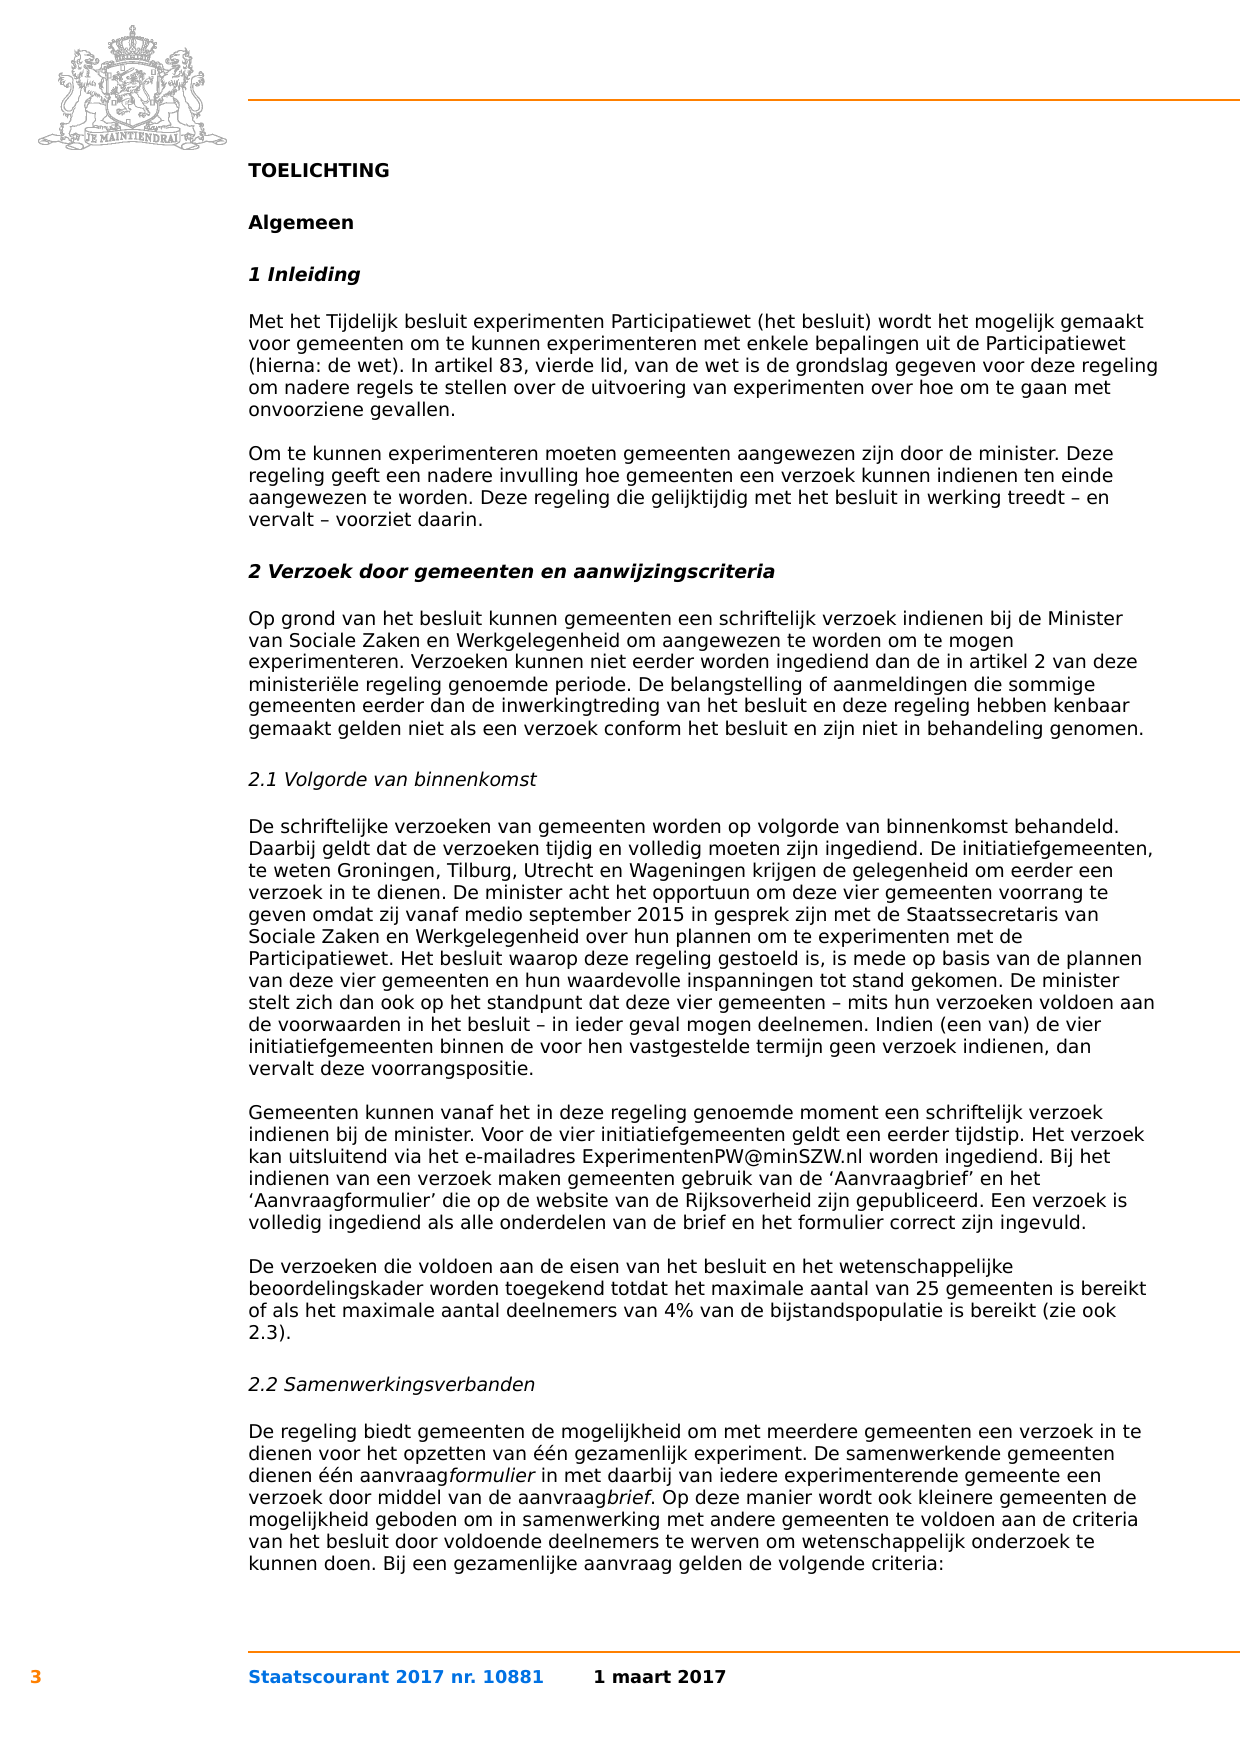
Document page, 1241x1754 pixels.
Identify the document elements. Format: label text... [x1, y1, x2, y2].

text De verzoeken die voldoen aan de eisen van het besluit en het wetenschappelijke beoordelingskader worden toegekend totdat het maximale aantal van 25 gemeenten is bereikt of als het maximale aantal deelnemers van 4% van de bijstandspopulatie is bereikt (zie ook 2.3). [248, 1256, 1163, 1344]
text De schriftelijke verzoeken van gemeenten worden op volgorde van binnenkomst behandeld. Daarbij geldt dat de verzoeken tijdig en volledig moeten zijn ingediend. De initiatiefgemeenten, te weten Groningen, Tilburg, Utrecht en Wageningen krijgen de gelegenheid om eerder een verzoek in te dienen. De minister acht het opportuun om deze vier gemeenten voorrang te geven omdat zij vanaf medio september 2015 in gesprek zijn met de Staatssecretaris van Sociale Zaken en Werkgelegenheid over hun plannen om te experimenten met de Participatiewet. Het besluit waarop deze regeling gestoeld is, is mede op basis van de plannen van deze vier gemeenten en hun waardevolle inspanningen tot stand gekomen. De minister stelt zich dan ook op het standpunt dat deze vier gemeenten – mits hun verzoeken voldoen aan de voorwaarden in het besluit – in ieder geval mogen deelnemen. Indien (een van) de vier initiatiefgemeenten binnen de voor hen vastgestelde termijn geen verzoek indienen, dan vervalt deze voorrangspositie. [248, 816, 1163, 1080]
subtitle 2 Verzoek door gemeenten en aanwijzingscriteria [248, 561, 1163, 582]
subtitle Algemeen [248, 212, 1163, 234]
subtitle TOELICHTING [248, 160, 1163, 182]
subtitle 2.2 Samenwerkingsverbanden [248, 1374, 1163, 1396]
text Op grond van het besluit kunnen gemeenten een schriftelijk verzoek indienen bij de Minister van Sociale Zaken en Werkgelegenheid om aangewezen te worden om te mogen experimenteren. Verzoeken kunnen niet eerder worden ingediend dan de in artikel 2 van deze ministeriële regeling genoemde periode. De belangstelling of aanmeldingen die sommige gemeenten eerder dan de inwerkingtreding van het besluit en deze regeling hebben kenbaar gemaakt gelden niet als een verzoek conform het besluit en zijn niet in behandeling genomen. [248, 607, 1163, 739]
text De regeling biedt gemeenten de mogelijkheid om met meerdere gemeenten een verzoek in te dienen voor het opzetten van één gezamenlijk experiment. De samenwerkende gemeenten dienen één aanvraagformulier in met daarbij van iedere experimenterende gemeente een verzoek door middel van de aanvraagbrief. Op deze manier wordt ook kleinere gemeenten de mogelijkheid geboden om in samenwerking met andere gemeenten te voldoen aan de criteria van het besluit door voldoende deelnemers te werven om wetenschappelijk onderzoek te kunnen doen. Bij een gezamenlijke aanvraag gelden de volgende criteria: [248, 1421, 1163, 1574]
text Met het Tijdelijk besluit experimenten Participatiewet (het besluit) wordt het mogelijk gemaakt voor gemeenten om te kunnen experimenteren met enkele bepalingen uit de Participatiewet (hierna: de wet). In artikel 83, vierde lid, van de wet is de grondslag gegeven voor deze regeling om nadere regels te stellen over de uitvoering van experimenten over hoe om te gaan met onvoorziene gevallen. [248, 311, 1163, 421]
text Gemeenten kunnen vanaf het in deze regeling genoemde moment een schriftelijk verzoek indienen bij de minister. Voor de vier initiatiefgemeenten geldt een eerder tijdstip. Het verzoek kan uitsluitend via het e-mailadres ExperimentenPW@minSZW.nl worden ingediend. Bij het indienen van een verzoek maken gemeenten gebruik van de ‘Aanvraagbrief’ en het ‘Aanvraagformulier’ die op de website van de Rijksoverheid zijn gepubliceerd. Een verzoek is volledig ingediend als alle onderdelen van de brief en het formulier correct zijn ingevuld. [248, 1102, 1163, 1234]
picture [38, 25, 227, 150]
text Om te kunnen experimenteren moeten gemeenten aangewezen zijn door de minister. Deze regeling geeft een nadere invulling hoe gemeenten een verzoek kunnen indienen ten einde aangewezen te worden. Deze regeling die gelijktijdig met het besluit in werking treedt – en vervalt – voorziet daarin. [248, 443, 1163, 531]
subtitle 2.1 Volgorde van binnenkomst [248, 769, 1163, 791]
subtitle 1 Inleiding [248, 264, 1163, 286]
